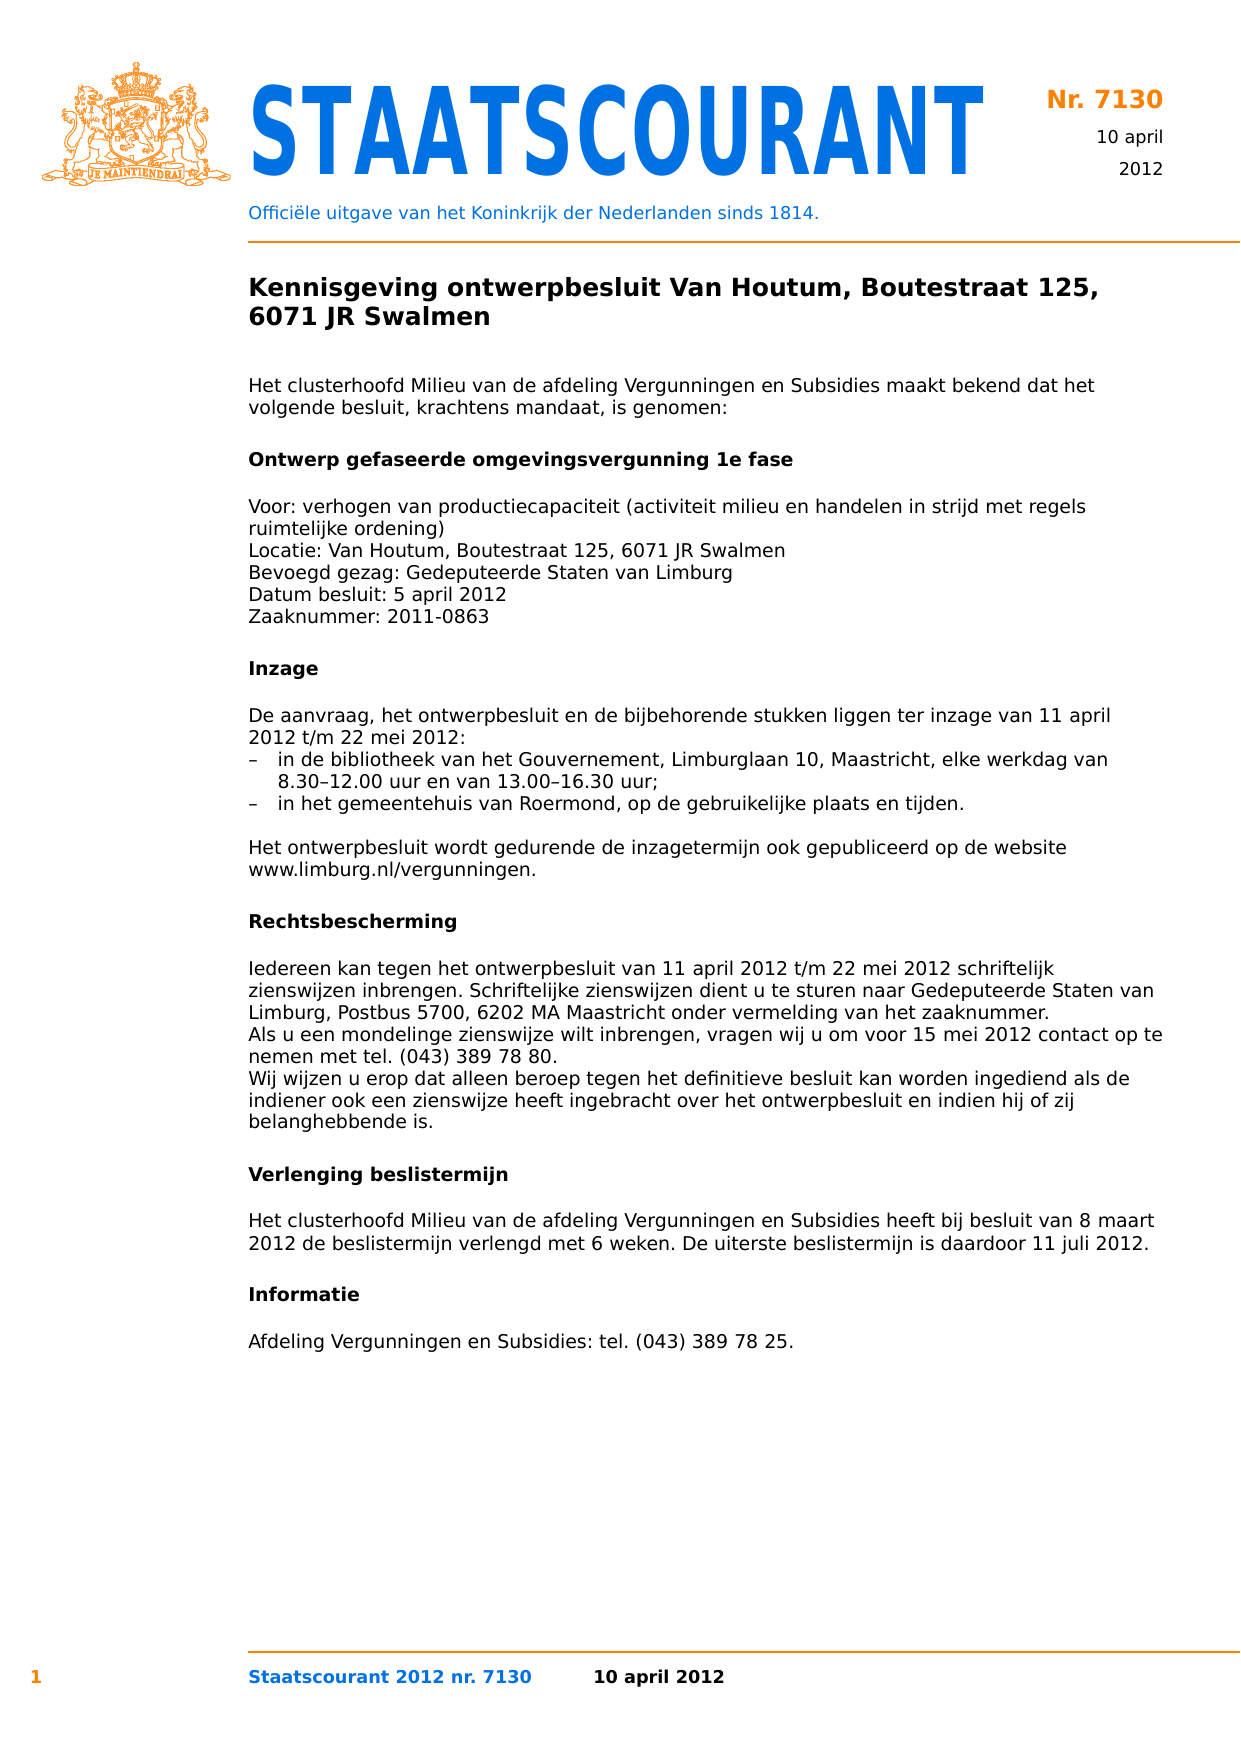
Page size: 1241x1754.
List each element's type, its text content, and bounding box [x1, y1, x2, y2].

text Als u een mondelinge zienswijze wilt inbrengen, vragen wij u om voor 15 mei 2012 contact op te nemen met tel. (043) 389 78 80. [248, 1023, 1163, 1067]
subtitle Informatie [248, 1284, 1163, 1306]
table_header [25, 62, 248, 241]
text Iedereen kan tegen het ontwerpbesluit van 11 april 2012 t/m 22 mei 2012 schriftelijk zienswijzen inbrengen. Schriftelijke zienswijzen dient u te sturen naar Gedeputeerde Staten van Limburg, Postbus 5700, 6202 MA Maastricht onder vermelding van het zaaknummer. [248, 958, 1163, 1023]
picture [41, 62, 231, 186]
text Datum besluit: 5 april 2012 [248, 584, 1163, 606]
text Locatie: Van Houtum, Boutestraat 125, 6071 JR Swalmen [248, 540, 1163, 562]
text De aanvraag, het ontwerpbesluit en de bijbehorende stukken liggen ter inzage van 11 april 2012 t/m 22 mei 2012: [248, 705, 1163, 749]
subtitle Inzage [248, 658, 1163, 680]
text Bevoegd gezag: Gedeputeerde Staten van Limburg [248, 562, 1163, 584]
text Het clusterhoofd Milieu van de afdeling Vergunningen en Subsidies maakt bekend dat het volgende besluit, krachtens mandaat, is genomen: [248, 375, 1163, 419]
text Het clusterhoofd Milieu van de afdeling Vergunningen en Subsidies heeft bij besluit van 8 maart 2012 de beslistermijn verlengd met 6 weken. De uiterste beslistermijn is daardoor 11 juli 2012. [248, 1210, 1163, 1254]
table_header STAATSCOURANT [248, 62, 998, 203]
text – in het gemeentehuis van Roermond, op de gebruikelijke plaats en tijden. [248, 793, 1163, 815]
table_cell 2012 [998, 153, 1240, 203]
text Het ontwerpbesluit wordt gedurende de inzagetermijn ook gepubliceerd op de website www.limburg.nl/vergunningen. [248, 837, 1163, 881]
text Afdeling Vergunningen en Subsidies: tel. (043) 389 78 25. [248, 1331, 1163, 1353]
text Voor: verhogen van productiecapaciteit (activiteit milieu en handelen in strijd met regels ruimtelijke ordening) [248, 496, 1163, 540]
table_header Nr. 7130 [998, 62, 1240, 121]
subtitle Ontwerp gefaseerde omgevingsvergunning 1e fase [248, 449, 1163, 471]
table_cell Officiële uitgave van het Koninkrijk der Nederlanden sinds 1814. [248, 203, 1240, 241]
subtitle Rechtsbescherming [248, 911, 1163, 933]
text Wij wijzen u erop dat alleen beroep tegen het definitieve besluit kan worden ingediend als de indiener ook een zienswijze heeft ingebracht over het ontwerpbesluit en indien hij of zij belanghebbende is. [248, 1067, 1163, 1133]
subtitle Kennisgeving ontwerpbesluit Van Houtum, Boutestraat 125, 6071 JR Swalmen [248, 273, 1163, 331]
text Zaaknummer: 2011-0863 [248, 606, 1163, 628]
subtitle Verlenging beslistermijn [248, 1163, 1163, 1185]
table_cell 10 april [998, 121, 1240, 153]
text – in de bibliotheek van het Gouvernement, Limburglaan 10, Maastricht, elke werkdag van 8.30–12.00 uur en van 13.00–16.30 uur; [248, 749, 1163, 793]
